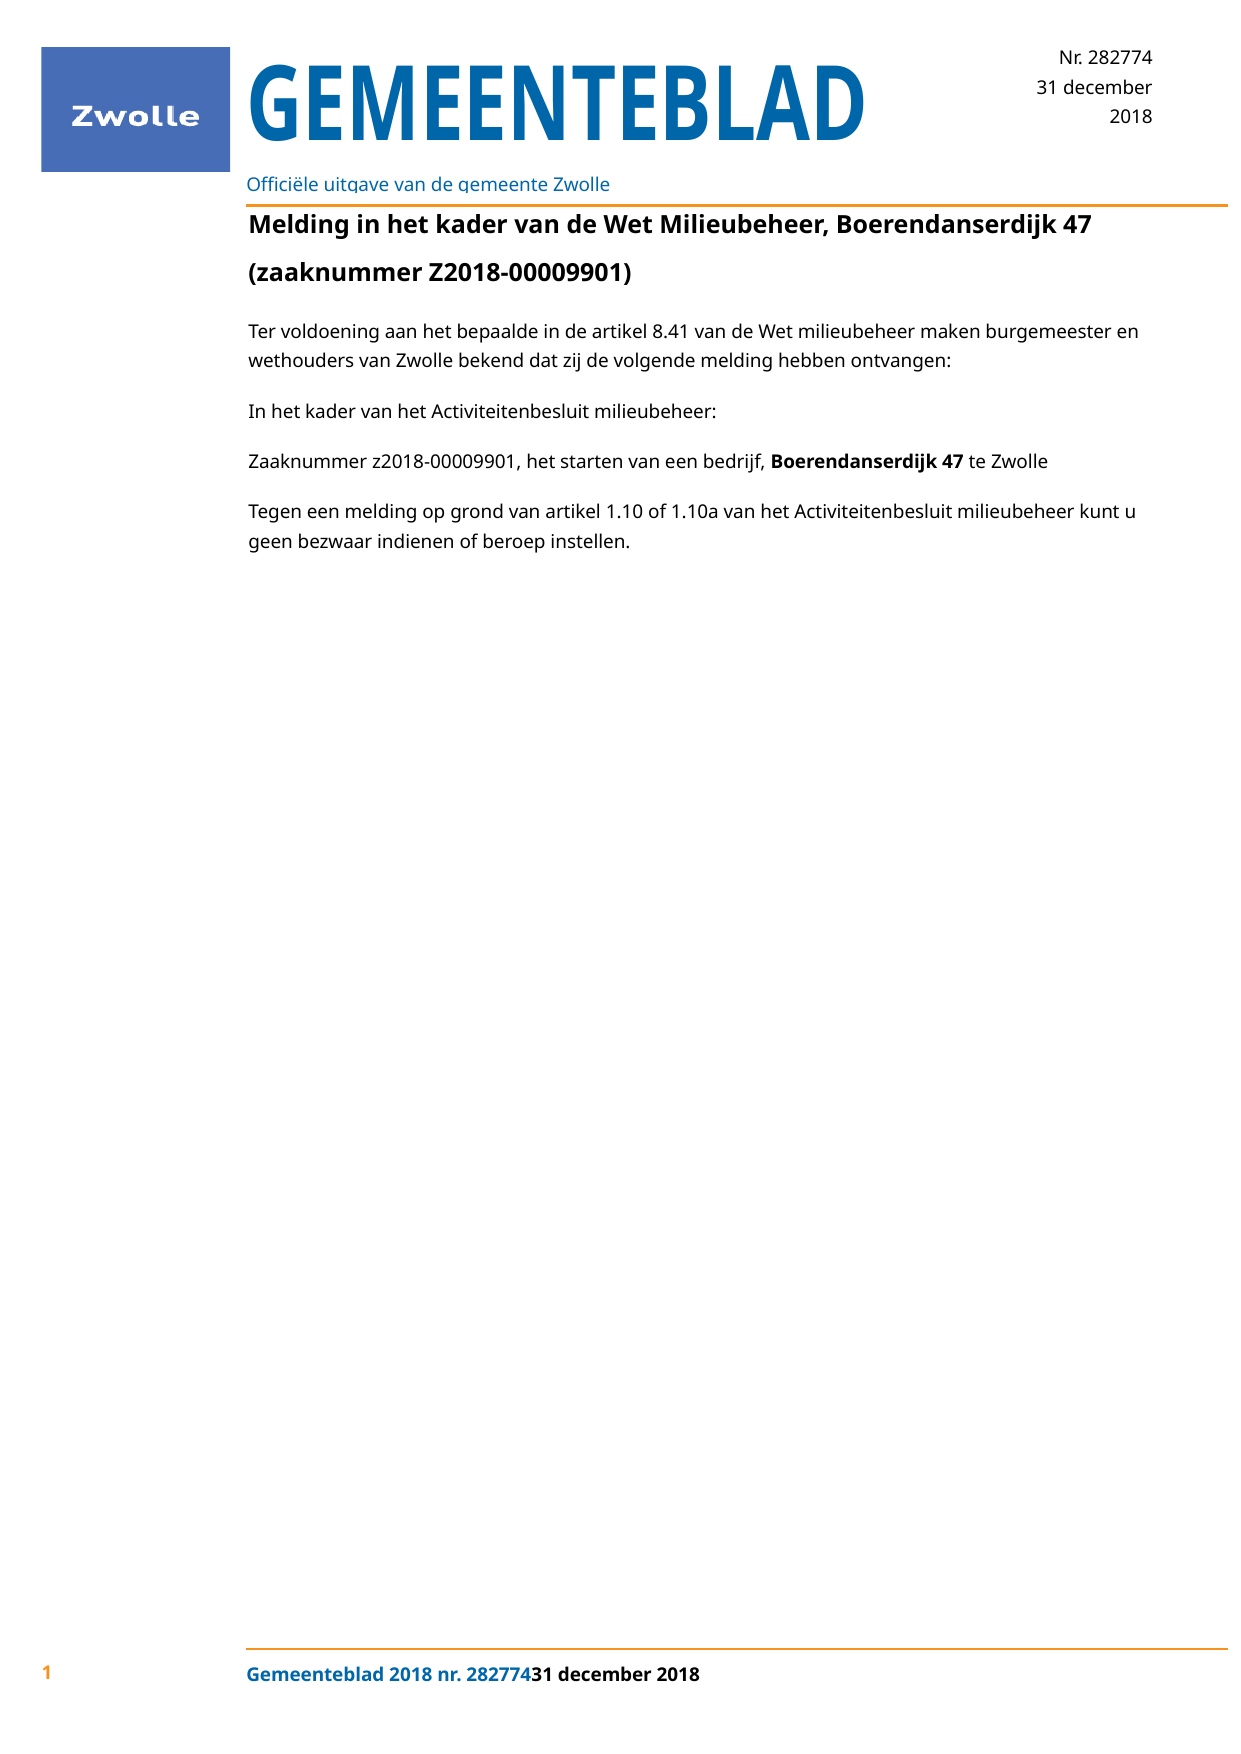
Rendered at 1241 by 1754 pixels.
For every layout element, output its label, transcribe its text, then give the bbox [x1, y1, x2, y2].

text Tegen een melding op grond van artikel 1.10 of 1.10a van het Activiteitenbesluit milieubeheer kunt u geen bezwaar indienen of beroep instellen. [248, 499, 1152, 554]
text Zaaknummer z2018-00009901, het starten van een bedrijf, Boerendanserdijk 47 te Zwolle [248, 448, 1152, 474]
text Ter voldoening aan het bepaalde in de artikel 8.41 van de Wet milieubeheer maken burgemeester en wethouders van Zwolle bekend dat zij de volgende melding hebben ontvangen: [248, 318, 1152, 373]
text In het kader van het Activiteitenbesluit milieubeheer: [248, 398, 1152, 424]
picture [41, 47, 231, 172]
text Melding in het kader van de Wet Milieubeheer, Boerendanserdijk 47 (zaaknummer Z2018-00009901) [248, 207, 1152, 288]
